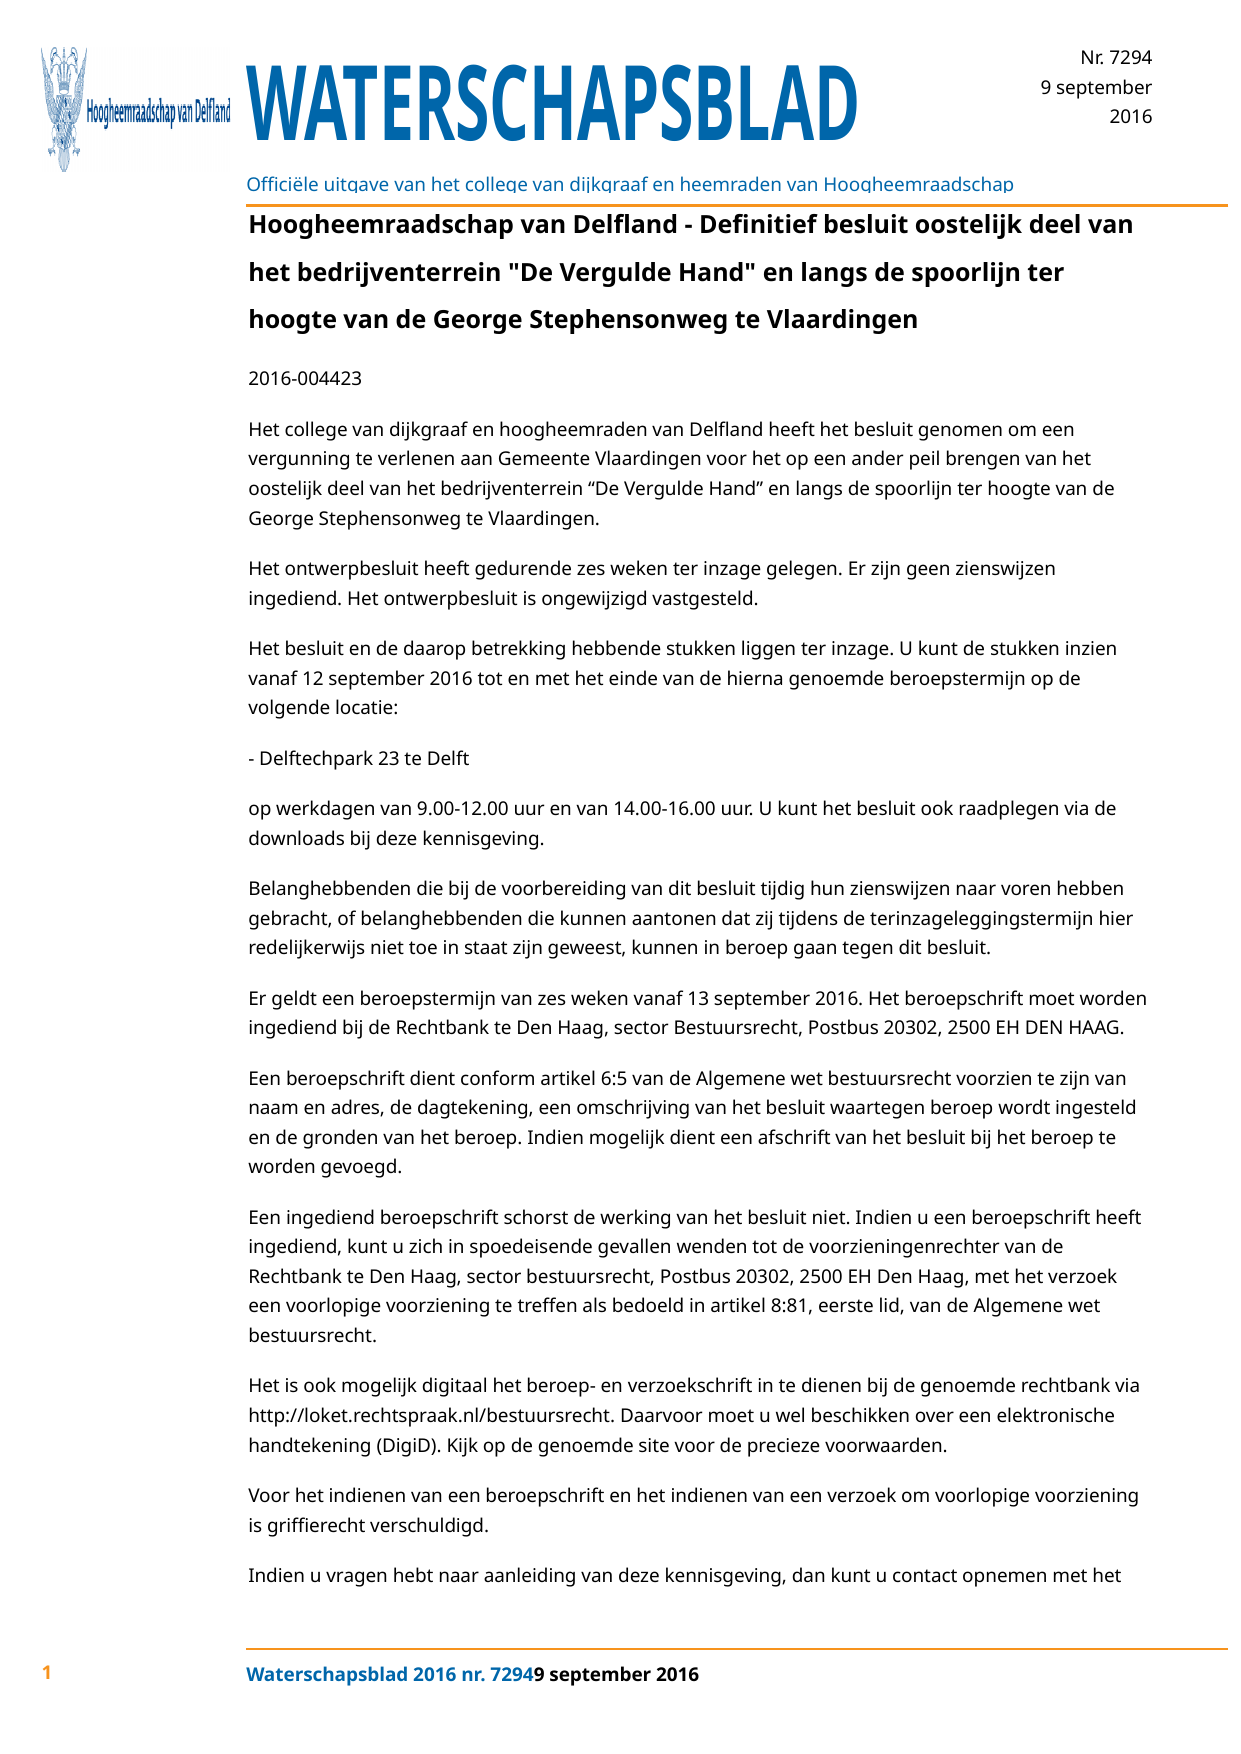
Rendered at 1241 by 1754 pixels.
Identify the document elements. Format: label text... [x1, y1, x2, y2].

picture [41, 47, 231, 172]
text Het besluit en de daarop betrekking hebbende stukken liggen ter inzage. U kunt de stukken inzien vanaf 12 september 2016 tot en met het einde van de hierna genoemde beroepstermijn op de volgende locatie: [248, 635, 1152, 720]
text Hoogheemraadschap van Delfland - Definitief besluit oostelijk deel van het bedrijventerrein "De Vergulde Hand" en langs de spoorlijn ter hoogte van de George Stephensonweg te Vlaardingen [248, 207, 1152, 336]
text Belanghebbenden die bij de voorbereiding van dit besluit tijdig hun zienswijzen naar voren hebben gebracht, of belanghebbenden die kunnen aantonen dat zij tijdens de terinzageleggingstermijn hier redelijkerwijs niet toe in staat zijn geweest, kunnen in beroep gaan tegen dit besluit. [248, 875, 1152, 960]
text Indien u vragen hebt naar aanleiding van deze kennisgeving, dan kunt u contact opnemen met het [248, 1562, 1152, 1588]
text Er geldt een beroepstermijn van zes weken vanaf 13 september 2016. Het beroepschrift moet worden ingediend bij de Rechtbank te Den Haag, sector Bestuursrecht, Postbus 20302, 2500 EH DEN HAAG. [248, 985, 1152, 1040]
text Voor het indienen van een beroepschrift en het indienen van een verzoek om voorlopige voorziening is griffierecht verschuldigd. [248, 1482, 1152, 1537]
text Een beroepschrift dient conform artikel 6:5 van de Algemene wet bestuursrecht voorzien te zijn van naam en adres, de dagtekening, een omschrijving van het besluit waartegen beroep wordt ingesteld en de gronden van het beroep. Indien mogelijk dient een afschrift van het besluit bij het beroep te worden gevoegd. [248, 1065, 1152, 1179]
text op werkdagen van 9.00-12.00 uur en van 14.00-16.00 uur. U kunt het besluit ook raadplegen via de downloads bij deze kennisgeving. [248, 795, 1152, 850]
text Het college van dijkgraaf en hoogheemraden van Delfland heeft het besluit genomen om een vergunning te verlenen aan Gemeente Vlaardingen voor het op een ander peil brengen van het oostelijk deel van het bedrijventerrein “De Vergulde Hand” en langs de spoorlijn ter hoogte van de George Stephensonweg te Vlaardingen. [248, 416, 1152, 530]
text 2016-004423 [248, 366, 1152, 391]
text Een ingediend beroepschrift schorst de werking van het besluit niet. Indien u een beroepschrift heeft ingediend, kunt u zich in spoedeisende gevallen wenden tot de voorzieningenrechter van de Rechtbank te Den Haag, sector bestuursrecht, Postbus 20302, 2500 EH Den Haag, met het verzoek een voorlopige voorziening te treffen als bedoeld in artikel 8:81, eerste lid, van de Algemene wet bestuursrecht. [248, 1204, 1152, 1348]
text Het is ook mogelijk digitaal het beroep- en verzoekschrift in te dienen bij de genoemde rechtbank via http://loket.rechtspraak.nl/bestuursrecht. Daarvoor moet u wel beschikken over een elektronische handtekening (DigiD). Kijk op de genoemde site voor de precieze voorwaarden. [248, 1373, 1152, 1457]
text Het ontwerpbesluit heeft gedurende zes weken ter inzage gelegen. Er zijn geen zienswijzen ingediend. Het ontwerpbesluit is ongewijzigd vastgesteld. [248, 555, 1152, 610]
text - Delftechpark 23 te Delft [248, 745, 1152, 770]
